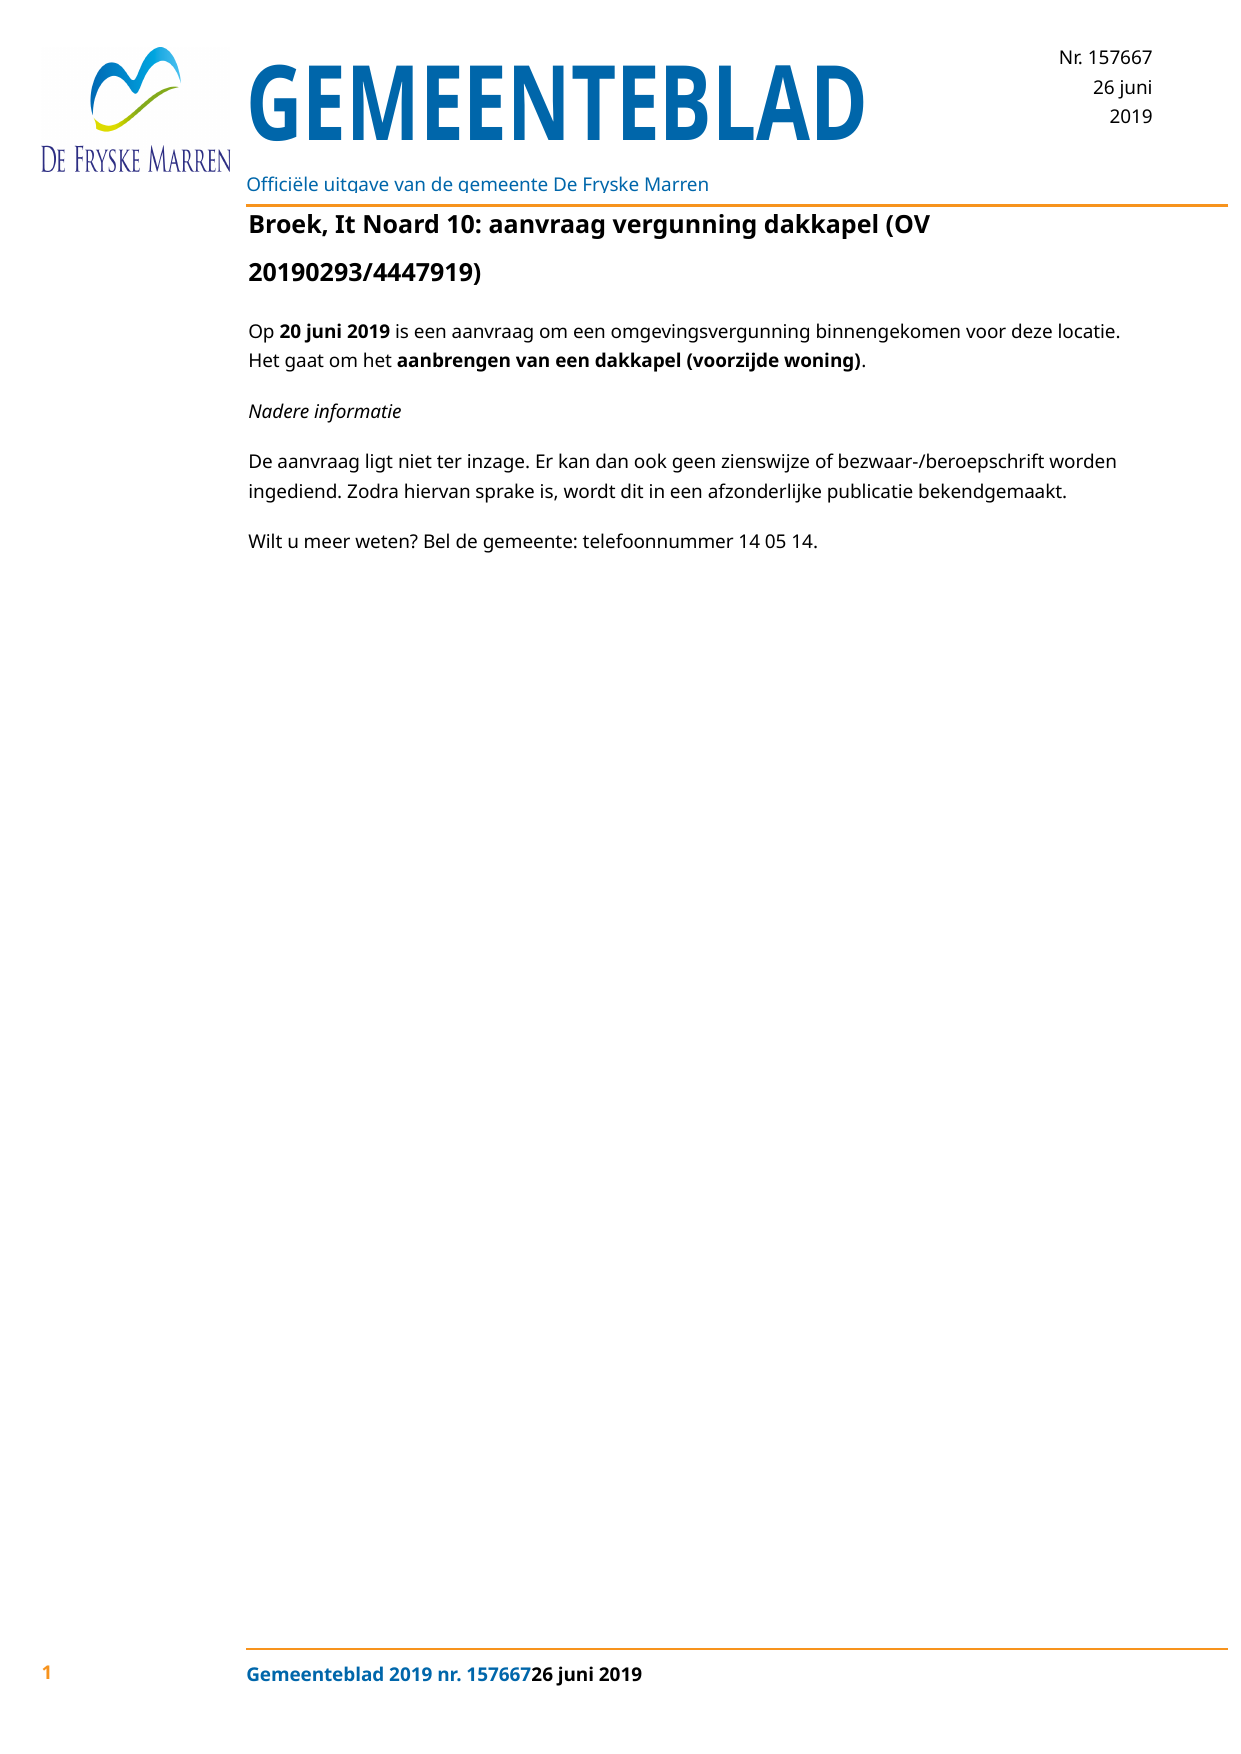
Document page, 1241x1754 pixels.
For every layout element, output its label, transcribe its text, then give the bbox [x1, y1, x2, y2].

text Op 20 juni 2019 is een aanvraag om een omgevingsvergunning binnengekomen voor deze locatie. Het gaat om het aanbrengen van een dakkapel (voorzijde woning). [248, 318, 1152, 373]
text Broek, It Noard 10: aanvraag vergunning dakkapel (OV 20190293/4447919) [248, 207, 1152, 288]
text Nadere informatie [248, 398, 1152, 424]
text De aanvraag ligt niet ter inzage. Er kan dan ook geen zienswijze of bezwaar-/beroepschrift worden ingediend. Zodra hiervan sprake is, wordt dit in een afzonderlijke publicatie bekendgemaakt. [248, 448, 1152, 504]
text Wilt u meer weten? Bel de gemeente: telefoonnummer 14 05 14. [248, 528, 1152, 554]
picture [41, 47, 231, 172]
